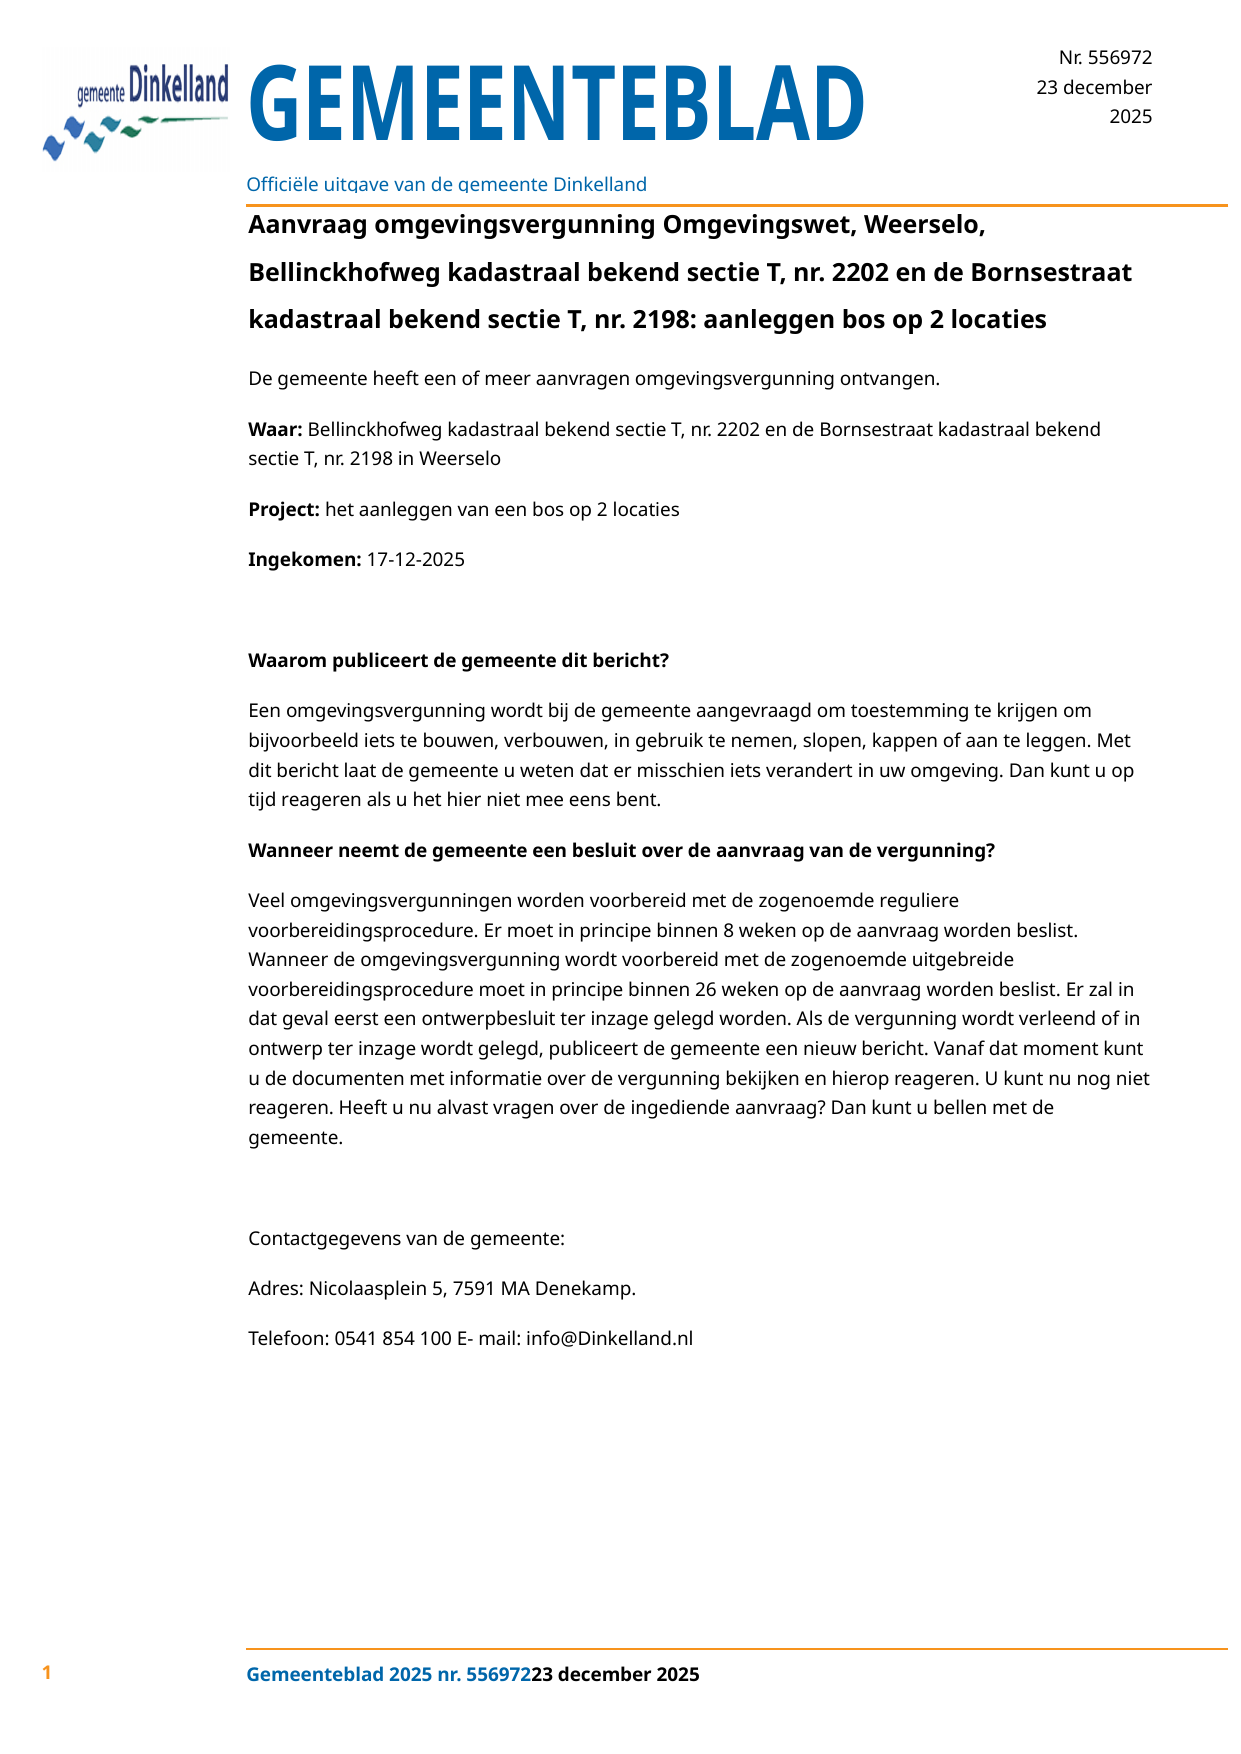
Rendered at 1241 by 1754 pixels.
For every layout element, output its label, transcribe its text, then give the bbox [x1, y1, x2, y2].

picture [41, 47, 231, 172]
text Veel omgevingsvergunningen worden voorbereid met de zogenoemde reguliere voorbereidingsprocedure. Er moet in principe binnen 8 weken op de aanvraag worden beslist. Wanneer de omgevingsvergunning wordt voorbereid met de zogenoemde uitgebreide voorbereidingsprocedure moet in principe binnen 26 weken op de aanvraag worden beslist. Er zal in dat geval eerst een ontwerpbesluit ter inzage gelegd worden. Als de vergunning wordt verleend of in ontwerp ter inzage wordt gelegd, publiceert de gemeente een nieuw bericht. Vanaf dat moment kunt u de documenten met informatie over de vergunning bekijken en hierop reageren. U kunt nu nog niet reageren. Heeft u nu alvast vragen over de ingediende aanvraag? Dan kunt u bellen met de gemeente. [248, 887, 1152, 1149]
text Contactgegevens van de gemeente: [248, 1225, 1152, 1250]
text Adres: Nicolaasplein 5, 7591 MA Denekamp. [248, 1275, 1152, 1301]
text Waarom publiceert de gemeente dit bericht? [248, 647, 1152, 673]
text Wanneer neemt de gemeente een besluit over de aanvraag van de vergunning? [248, 837, 1152, 862]
text Telefoon: 0541 854 100 E- mail: info@Dinkelland.nl [248, 1326, 1152, 1351]
text Waar: Bellinckhofweg kadastraal bekend sectie T, nr. 2202 en de Bornsestraat kadastraal bekend sectie T, nr. 2198 in Weerselo [248, 416, 1152, 471]
text De gemeente heeft een of meer aanvragen omgevingsvergunning ontvangen. [248, 366, 1152, 391]
text Project: het aanleggen van een bos op 2 locaties [248, 496, 1152, 522]
text Aanvraag omgevingsvergunning Omgevingswet, Weerselo, Bellinckhofweg kadastraal bekend sectie T, nr. 2202 en de Bornsestraat kadastraal bekend sectie T, nr. 2198: aanleggen bos op 2 locaties [248, 207, 1152, 336]
text Ingekomen: 17-12-2025 [248, 546, 1152, 572]
text Een omgevingsvergunning wordt bij de gemeente aangevraagd om toestemming te krijgen om bijvoorbeeld iets te bouwen, verbouwen, in gebruik te nemen, slopen, kappen of aan te leggen. Met dit bericht laat de gemeente u weten dat er misschien iets verandert in uw omgeving. Dan kunt u op tijd reageren als u het hier niet mee eens bent. [248, 698, 1152, 812]
